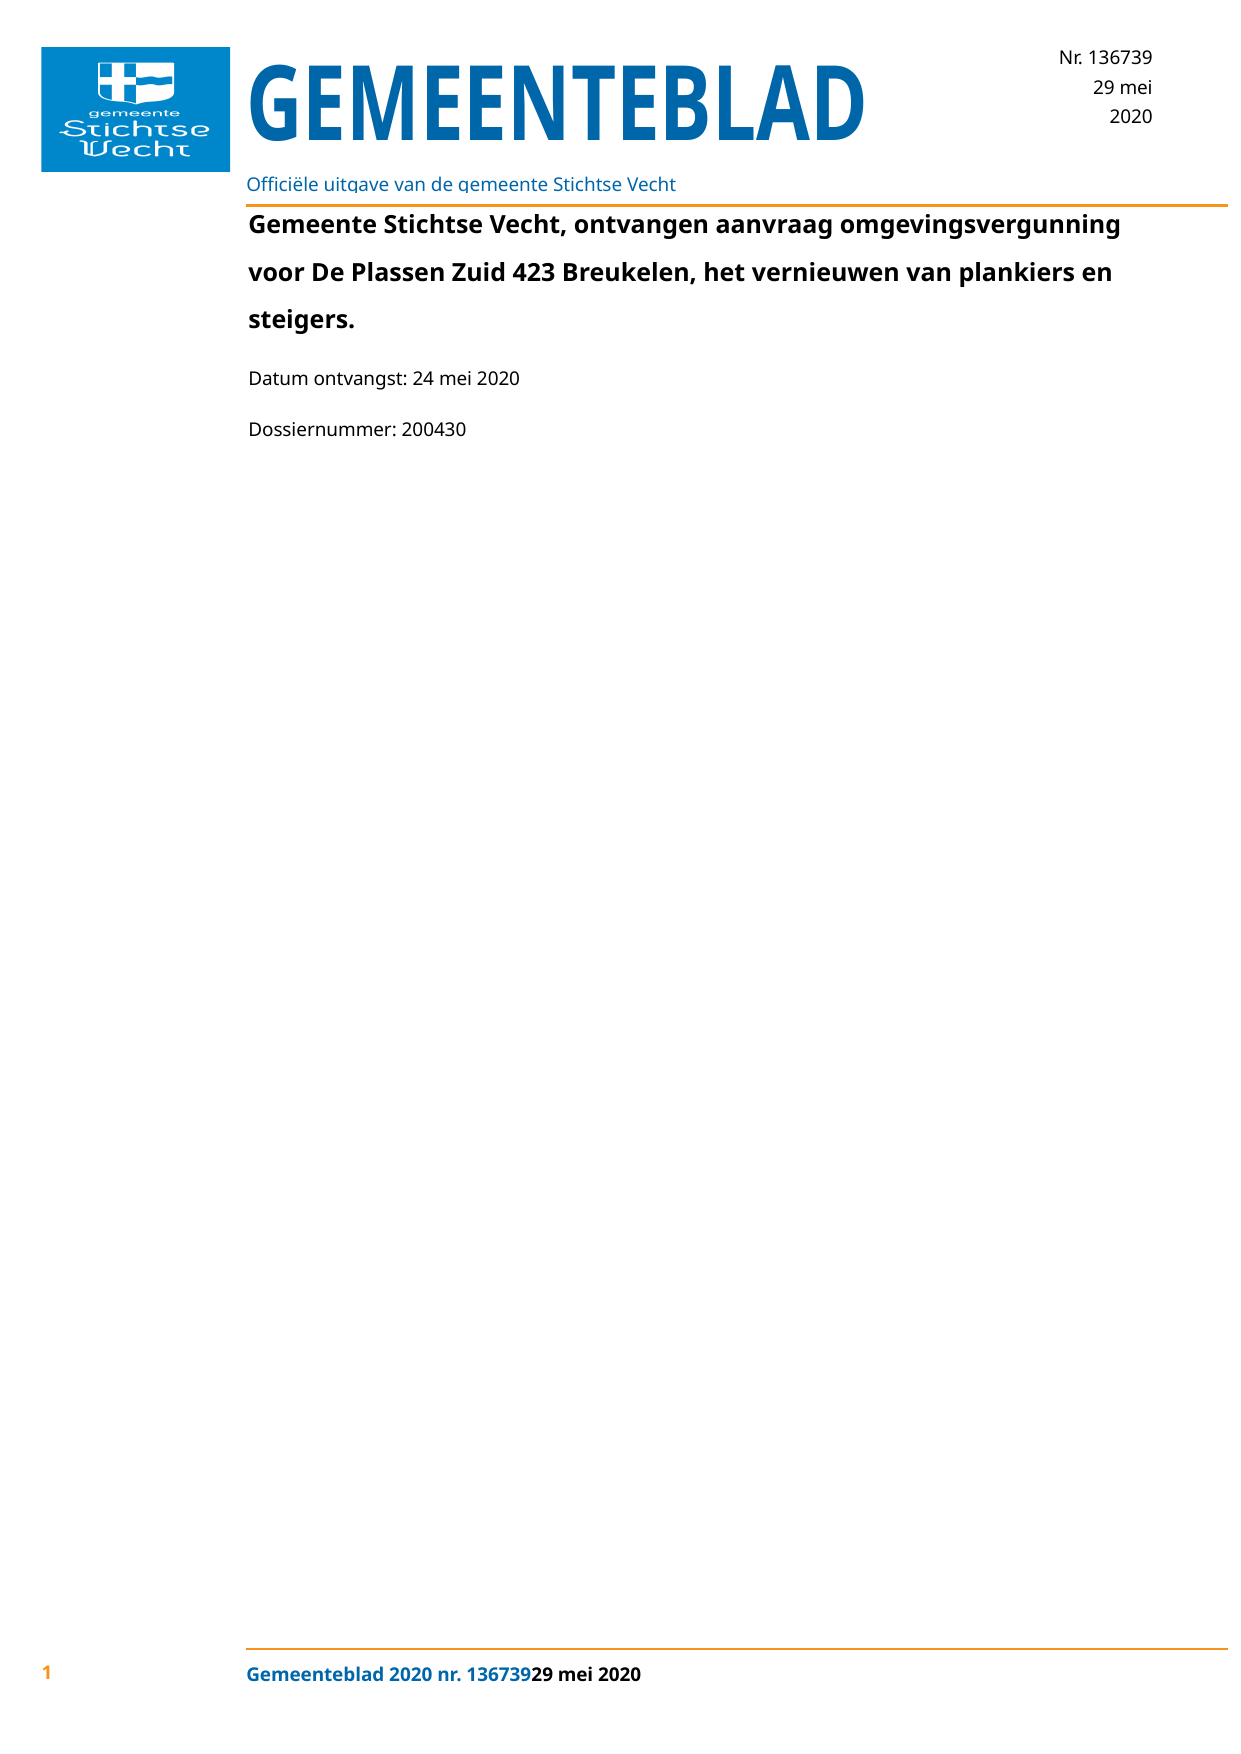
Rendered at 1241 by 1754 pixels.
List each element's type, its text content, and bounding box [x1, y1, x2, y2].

picture [137, 63, 174, 103]
text Datum ontvangst: 24 mei 2020 [248, 366, 1152, 391]
text Dossiernummer: 200430 [248, 416, 1152, 442]
text Gemeente Stichtse Vecht, ontvangen aanvraag omgevingsvergunning voor De Plassen Zuid 423 Breukelen, het vernieuwen van plankiers en steigers. [248, 207, 1152, 336]
picture [99, 63, 135, 101]
